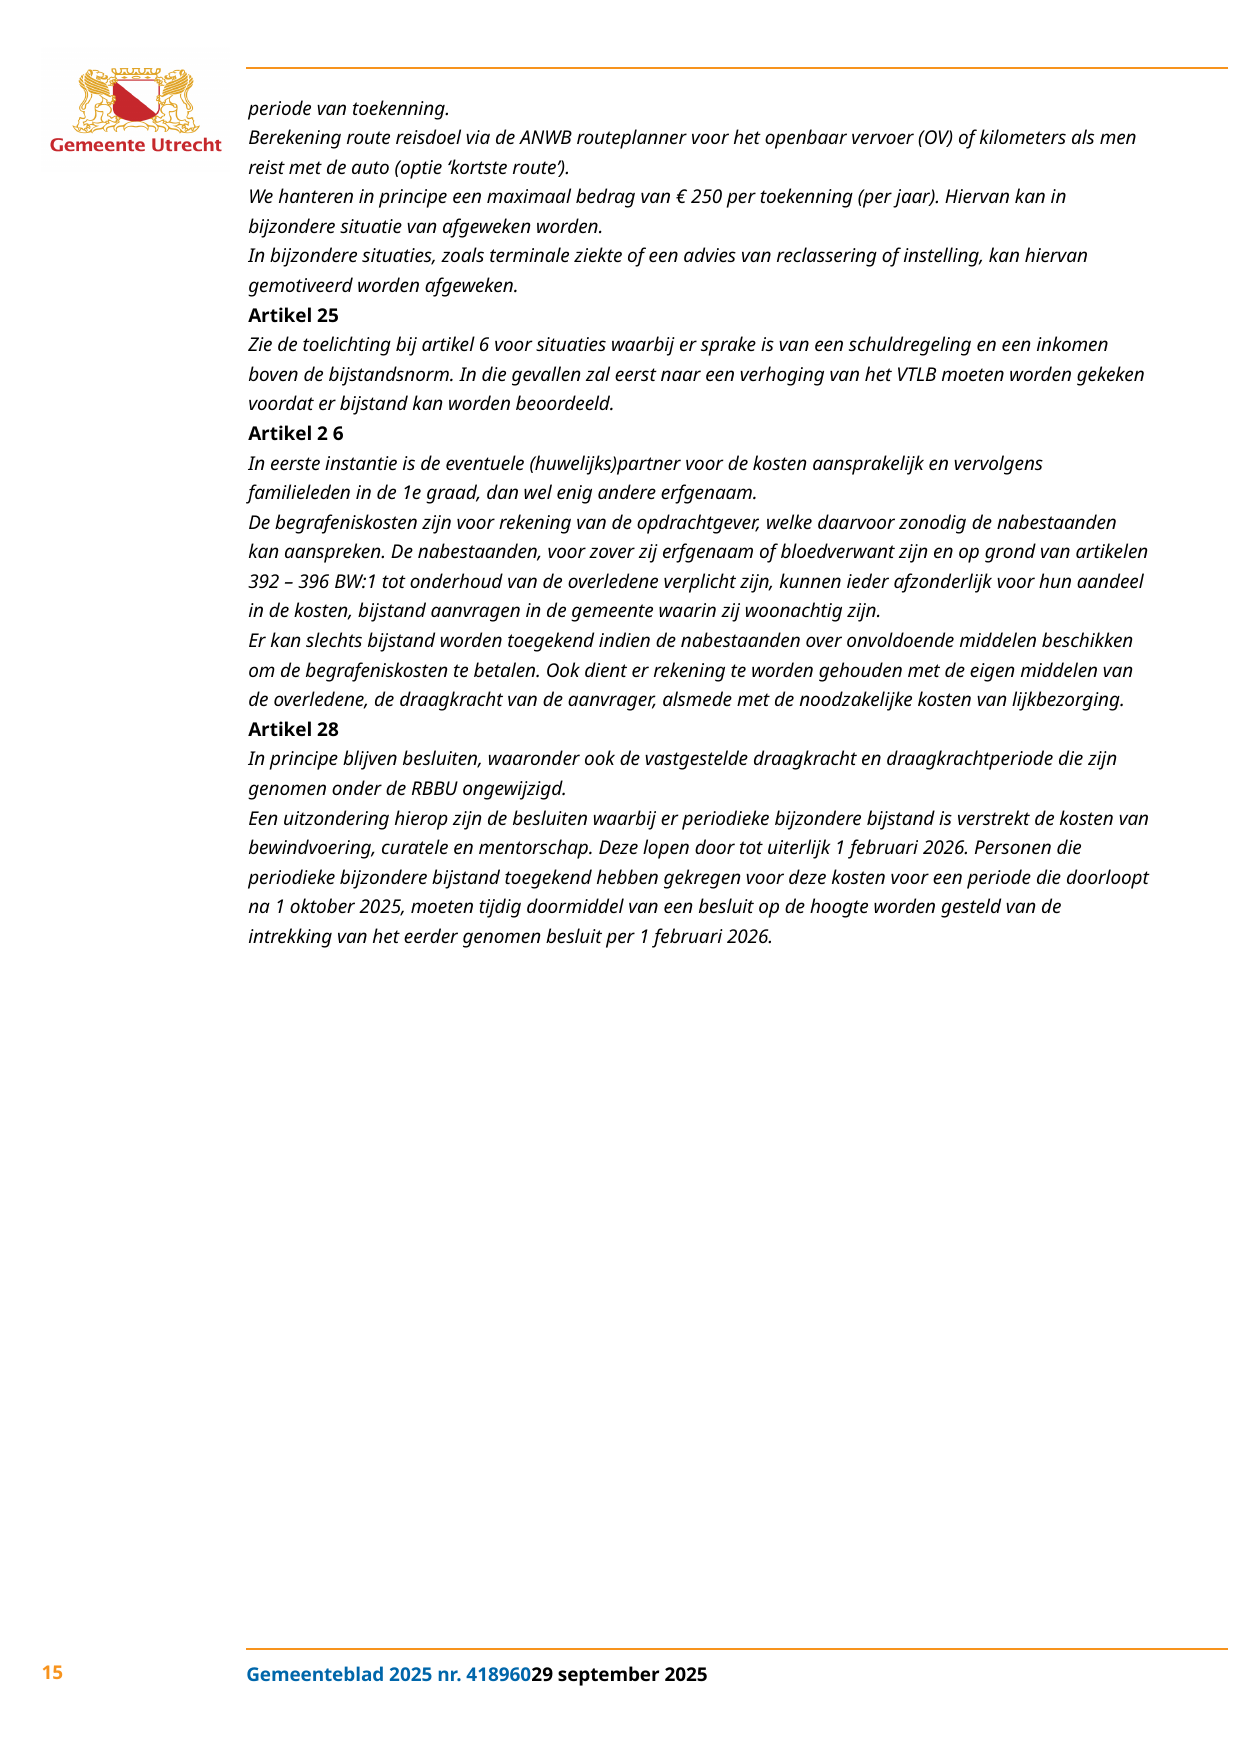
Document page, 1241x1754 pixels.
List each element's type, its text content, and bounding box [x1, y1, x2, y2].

text Berekening route reisdoel via de ANWB routeplanner voor het openbaar vervoer (OV) of kilometers als men reist met de auto (optie ‘kortste route’). [248, 124, 1152, 180]
text periode van toekenning. [248, 95, 1152, 121]
text In bijzondere situaties, zoals terminale ziekte of een advies van reclassering of instelling, kan hiervan gemotiveerd worden afgeweken. [248, 243, 1152, 298]
text De begrafeniskosten zijn voor rekening van de opdrachtgever, welke daarvoor zonodig de nabestaanden kan aanspreken. De nabestaanden, voor zover zij erfgenaam of bloedverwant zijn en op grond van artikelen 392 – 396 BW:1 tot onderhoud van de overledene verplicht zijn, kunnen ieder afzonderlijk voor hun aandeel in de kosten, bijstand aanvragen in de gemeente waarin zij woonachtig zijn. [248, 509, 1152, 623]
text In principe blijven besluiten, waaronder ook de vastgestelde draagkracht en draagkrachtperiode die zijn genomen onder de RBBU ongewijzigd. [248, 746, 1152, 801]
text Artikel 28 [248, 716, 1152, 742]
text Artikel 2 6 [248, 420, 1152, 446]
text Een uitzondering hierop zijn de besluiten waarbij er periodieke bijzondere bijstand is verstrekt de kosten van bewindvoering, curatele en mentorschap. Deze lopen door tot uiterlijk 1 februari 2026. Personen die periodieke bijzondere bijstand toegekend hebben gekregen voor deze kosten voor een periode die doorloopt na 1 oktober 2025, moeten tijdig doormiddel van een besluit op de hoogte worden gesteld van de intrekking van het eerder genomen besluit per 1 februari 2026. [248, 805, 1152, 949]
text We hanteren in principe een maximaal bedrag van € 250 per toekenning (per jaar). Hiervan kan in bijzondere situatie van afgeweken worden. [248, 183, 1152, 239]
text In eerste instantie is de eventuele (huwelijks)partner voor de kosten aansprakelijk en vervolgens familieleden in de 1e graad, dan wel enig andere erfgenaam. [248, 450, 1152, 505]
picture [41, 47, 231, 172]
text Zie de toelichting bij artikel 6 voor situaties waarbij er sprake is van een schuldregeling en een inkomen boven de bijstandsnorm. In die gevallen zal eerst naar een verhoging van het VTLB moeten worden gekeken voordat er bijstand kan worden beoordeeld. [248, 331, 1152, 416]
text Er kan slechts bijstand worden toegekend indien de nabestaanden over onvoldoende middelen beschikken om de begrafeniskosten te betalen. Ook dient er rekening te worden gehouden met de eigen middelen van de overledene, de draagkracht van de aanvrager, alsmede met de noodzakelijke kosten van lijkbezorging. [248, 627, 1152, 712]
text Artikel 25 [248, 302, 1152, 328]
